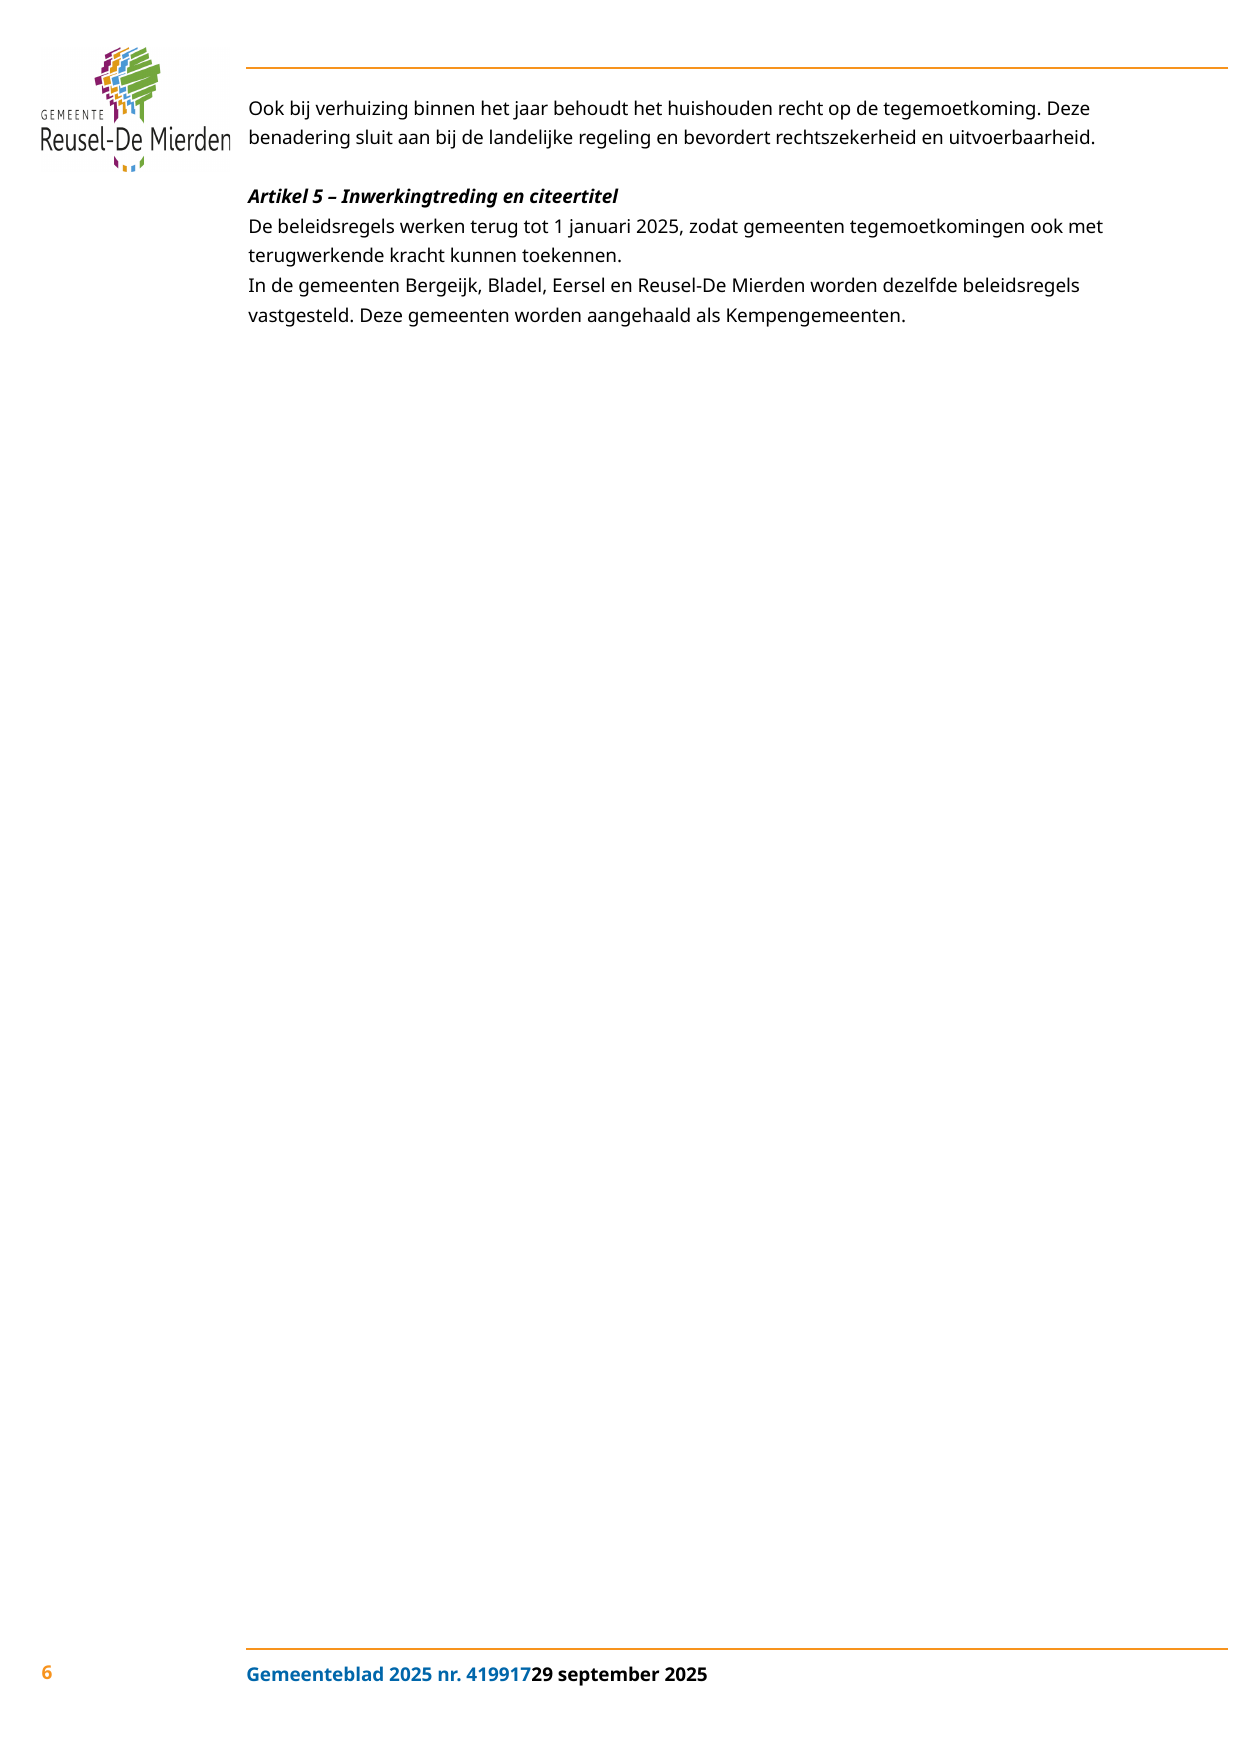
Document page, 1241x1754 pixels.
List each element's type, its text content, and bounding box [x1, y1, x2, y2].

text In de gemeenten Bergeijk, Bladel, Eersel en Reusel-De Mierden worden dezelfde beleidsregels vastgesteld. Deze gemeenten worden aangehaald als Kempengemeenten. [248, 272, 1152, 328]
text Artikel 5 – Inwerkingtreding en citeertitel [248, 183, 1152, 209]
text De beleidsregels werken terug tot 1 januari 2025, zodat gemeenten tegemoetkomingen ook met terugwerkende kracht kunnen toekennen. [248, 213, 1152, 268]
text Ook bij verhuizing binnen het jaar behoudt het huishouden recht op de tegemoetkoming. Deze benadering sluit aan bij de landelijke regeling en bevordert rechtszekerheid en uitvoerbaarheid. [248, 95, 1152, 150]
picture [41, 47, 231, 172]
